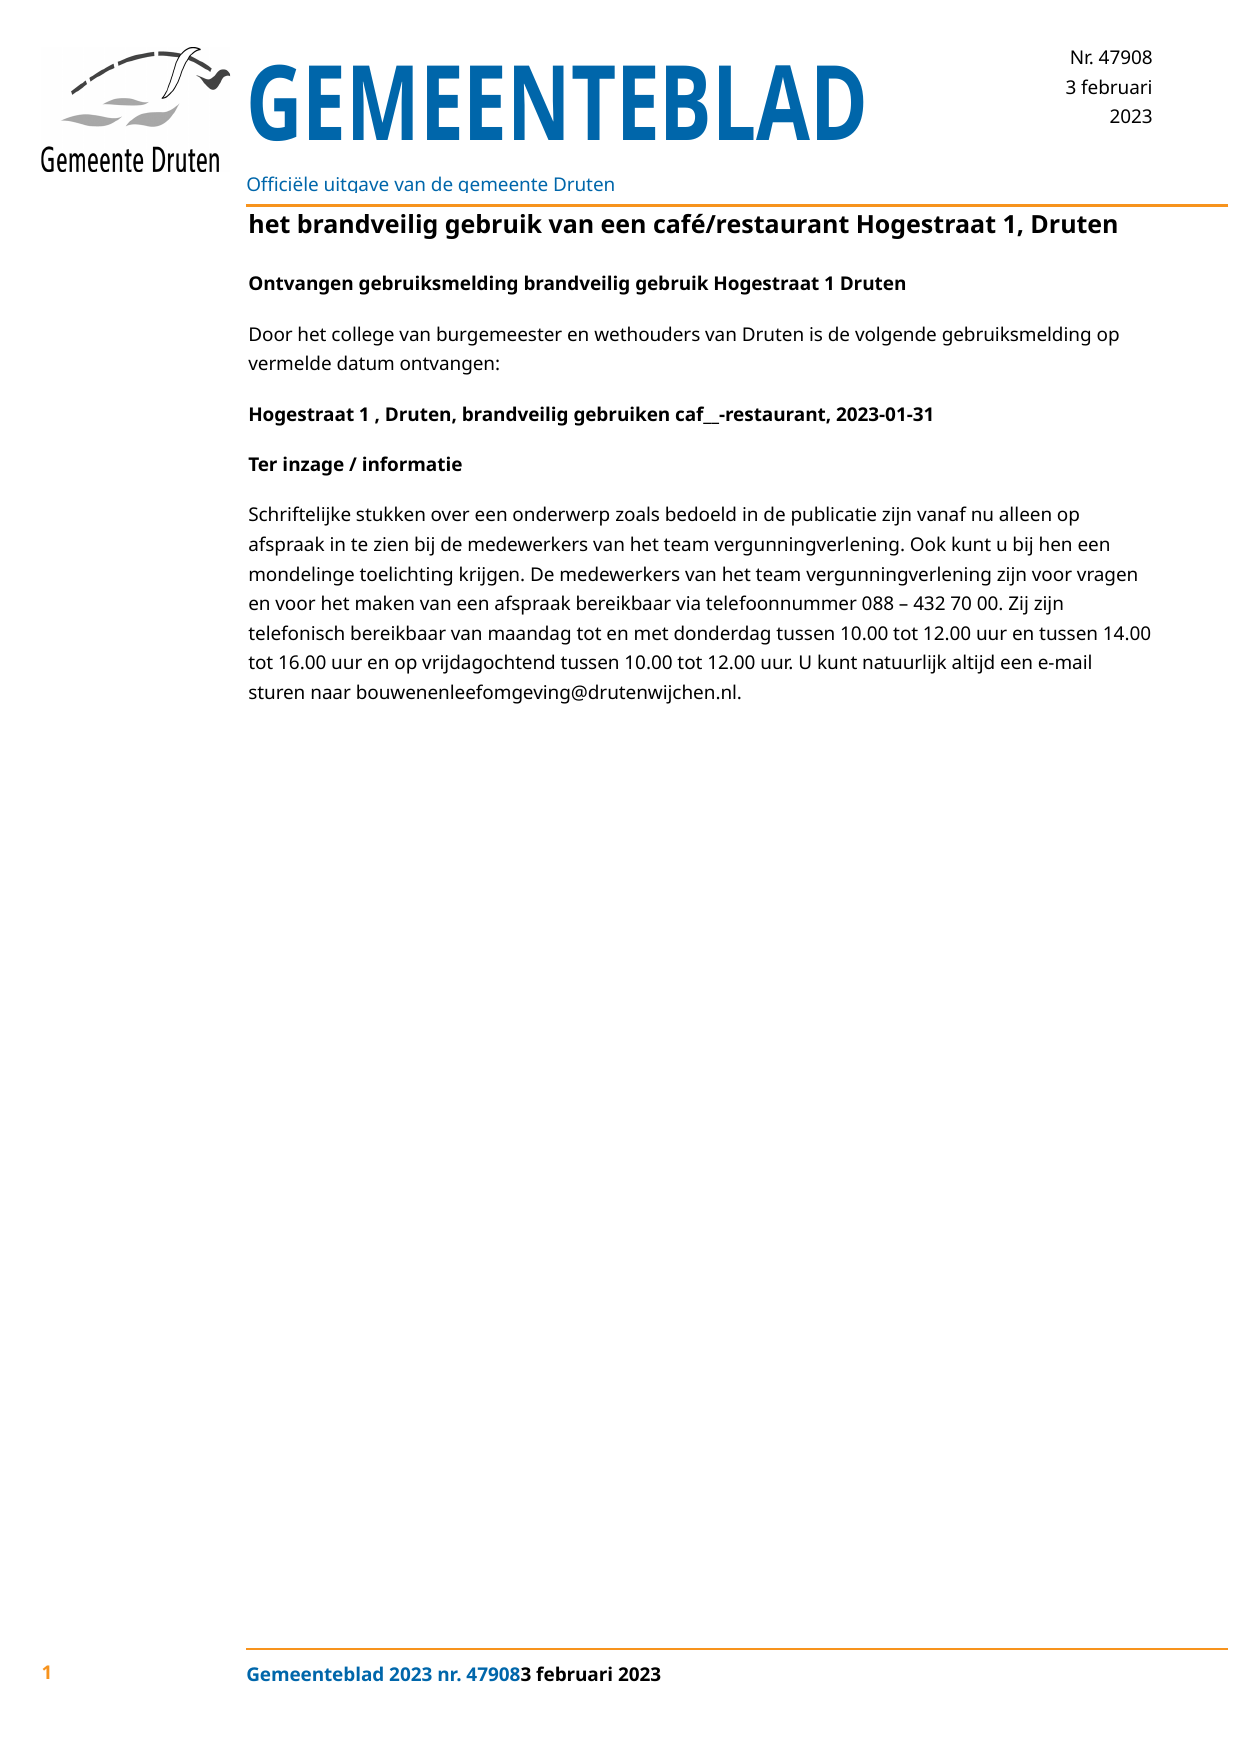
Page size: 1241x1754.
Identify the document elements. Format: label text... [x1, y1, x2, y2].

text Door het college van burgemeester en wethouders van Druten is de volgende gebruiksmelding op vermelde datum ontvangen: [248, 321, 1152, 376]
text Schriftelijke stukken over een onderwerp zoals bedoeld in de publicatie zijn vanaf nu alleen op afspraak in te zien bij de medewerkers van het team vergunningverlening. Ook kunt u bij hen een mondelinge toelichting krijgen. De medewerkers van het team vergunningverlening zijn voor vragen en voor het maken van een afspraak bereikbaar via telefoonnummer 088 – 432 70 00. Zij zijn telefonisch bereikbaar van maandag tot en met donderdag tussen 10.00 tot 12.00 uur en tussen 14.00 tot 16.00 uur en op vrijdagochtend tussen 10.00 tot 12.00 uur. U kunt natuurlijk altijd een e-mail sturen naar bouwenenleefomgeving@drutenwijchen.nl. [248, 502, 1152, 705]
text Ontvangen gebruiksmelding brandveilig gebruik Hogestraat 1 Druten [248, 270, 1152, 296]
text het brandveilig gebruik van een café/restaurant Hogestraat 1, Druten [248, 207, 1152, 241]
text Ter inzage / informatie [248, 451, 1152, 477]
text Hogestraat 1 , Druten, brandveilig gebruiken caf__-restaurant, 2023-01-31 [248, 401, 1152, 426]
picture [41, 47, 231, 172]
